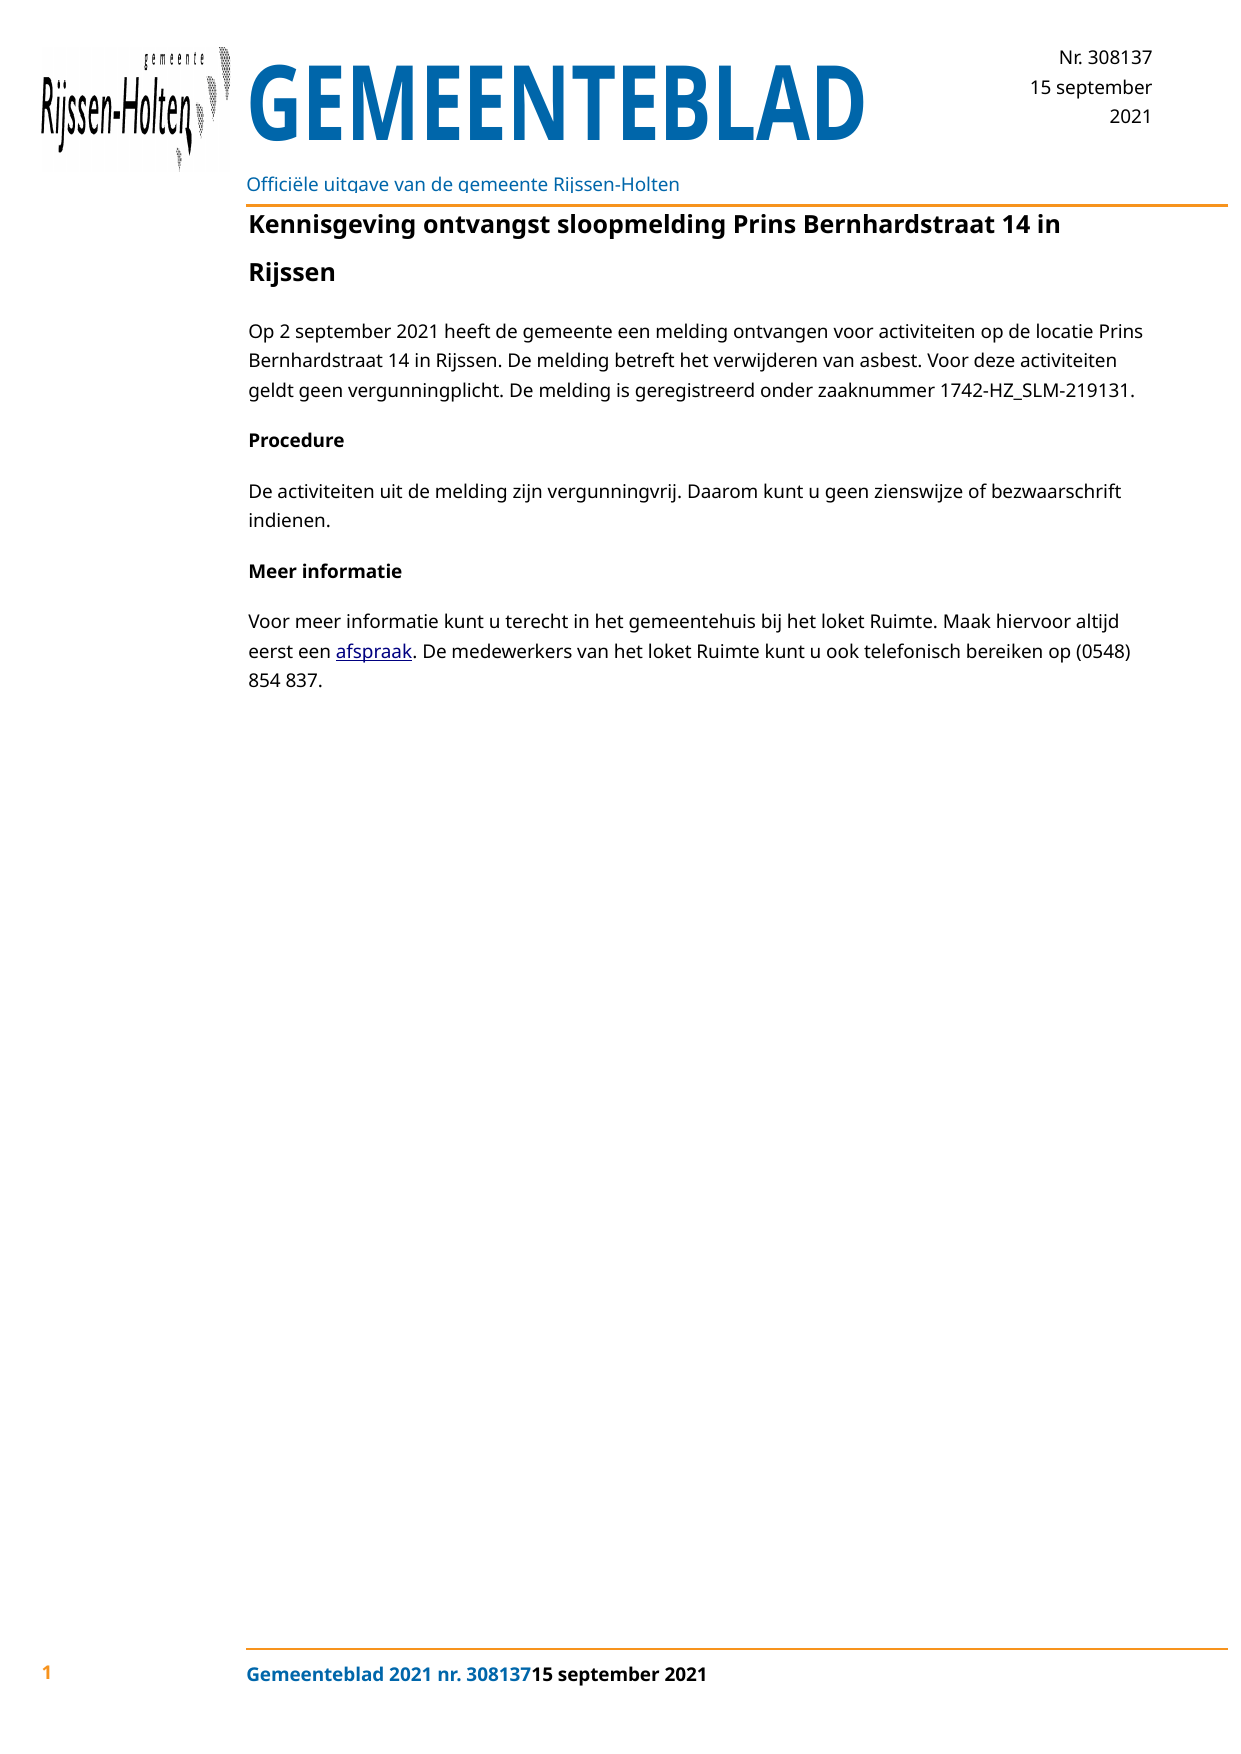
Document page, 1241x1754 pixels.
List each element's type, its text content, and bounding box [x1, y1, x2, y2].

picture [41, 47, 231, 172]
text Op 2 september 2021 heeft de gemeente een melding ontvangen voor activiteiten op de locatie Prins Bernhardstraat 14 in Rijssen. De melding betreft het verwijderen van asbest. Voor deze activiteiten geldt geen vergunningplicht. De melding is geregistreerd onder zaaknummer 1742-HZ_SLM-219131. [248, 318, 1152, 403]
text Kennisgeving ontvangst sloopmelding Prins Bernhardstraat 14 in Rijssen [248, 207, 1152, 288]
text Voor meer informatie kunt u terecht in het gemeentehuis bij het loket Ruimte. Maak hiervoor altijd eerst een afspraak. De medewerkers van het loket Ruimte kunt u ook telefonisch bereiken op (0548) 854 837. [248, 608, 1152, 693]
text Procedure [248, 427, 1152, 453]
text Meer informatie [248, 558, 1152, 584]
text De activiteiten uit de melding zijn vergunningvrij. Daarom kunt u geen zienswijze of bezwaarschrift indienen. [248, 478, 1152, 533]
